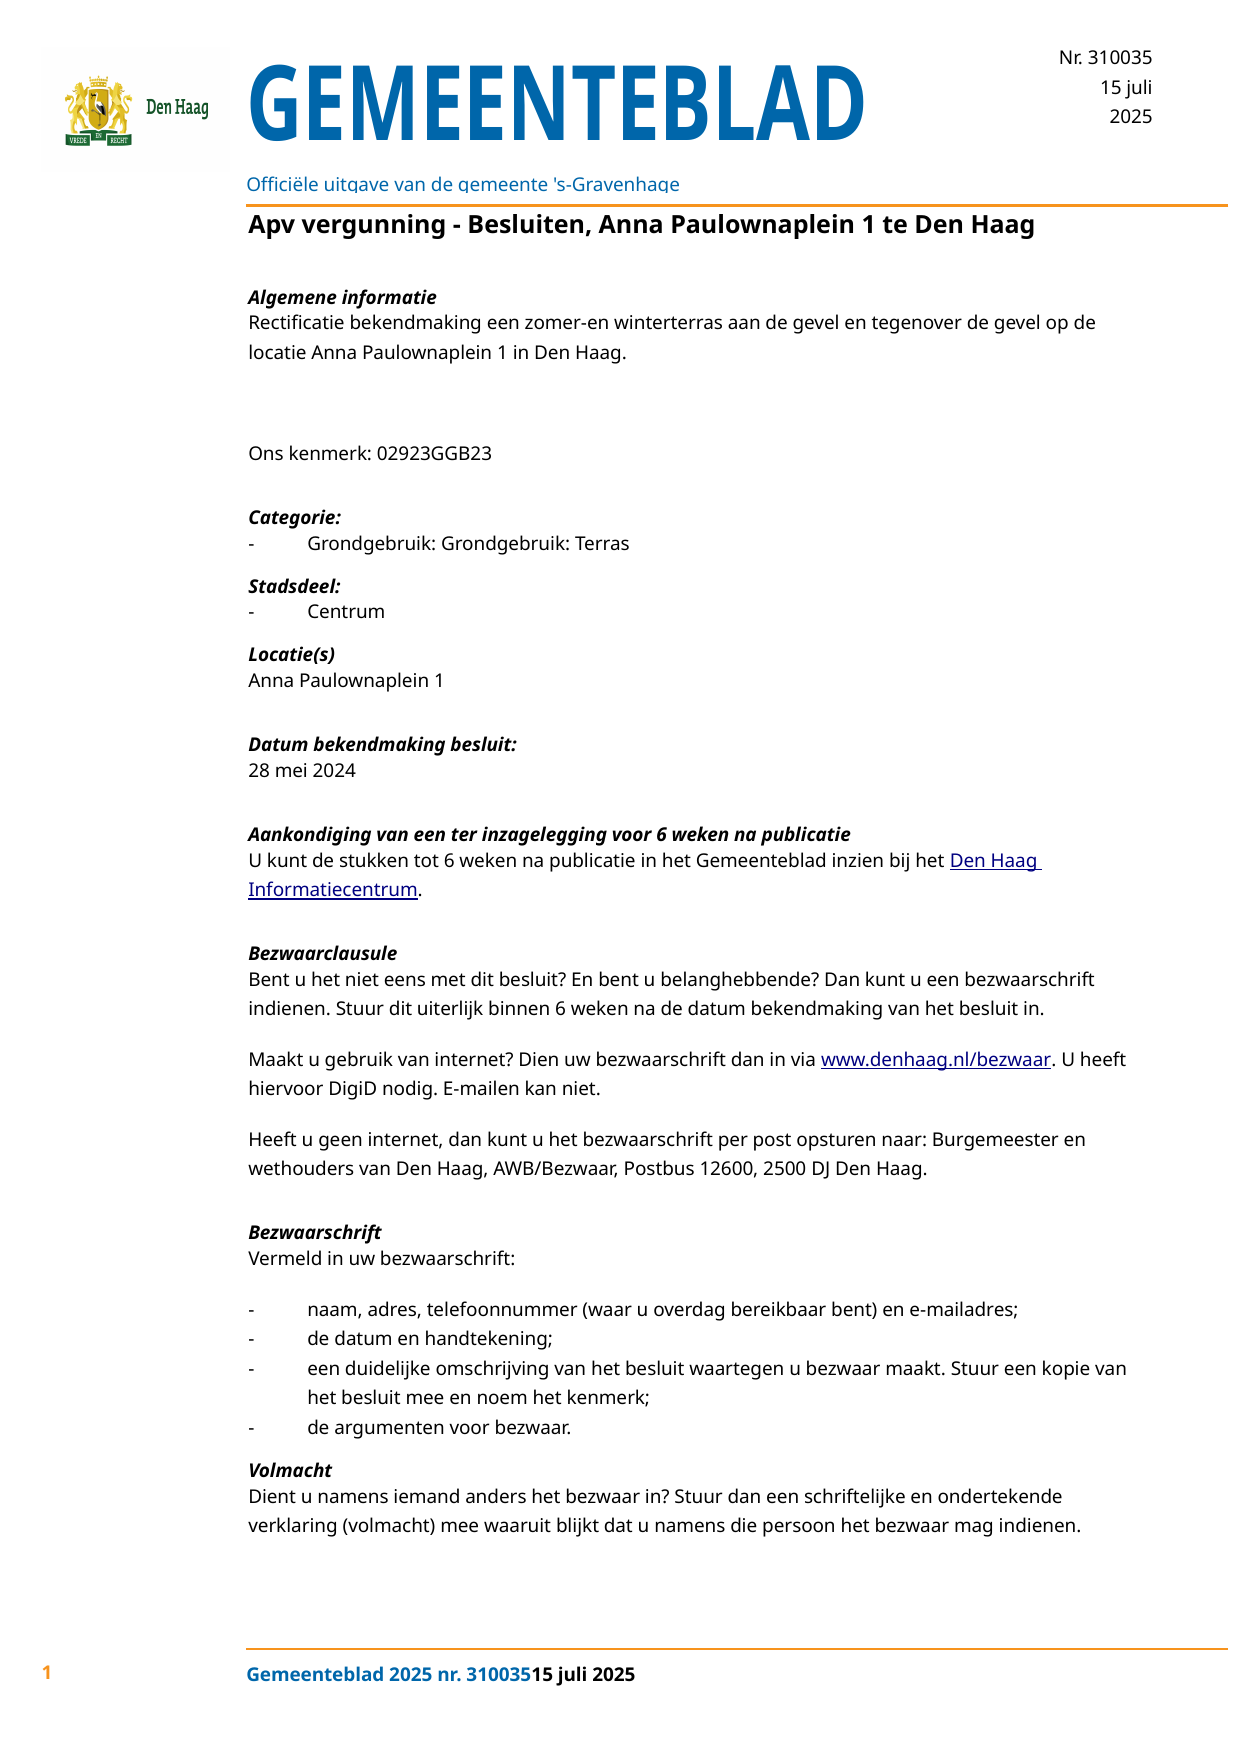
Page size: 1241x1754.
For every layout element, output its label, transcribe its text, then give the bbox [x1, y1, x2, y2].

text Heeft u geen internet, dan kunt u het bezwaarschrift per post opsturen naar: Burgemeester en wethouders van Den Haag, AWB/Bezwaar, Postbus 12600, 2500 DJ Den Haag. [248, 1126, 1152, 1181]
list Grondgebruik: Grondgebruik: Terras [248, 530, 1152, 555]
text Bezwaarschrift [248, 1219, 1152, 1245]
list een duidelijke omschrijving van het besluit waartegen u bezwaar maakt. Stuur een kopie van het besluit mee en noem het kenmerk; [248, 1355, 1152, 1410]
list de datum en handtekening; [248, 1325, 1152, 1351]
text Apv vergunning - Besluiten, Anna Paulownaplein 1 te Den Haag [248, 207, 1152, 241]
text Bent u het niet eens met dit besluit? En bent u belanghebbende? Dan kunt u een bezwaarschrift indienen. Stuur dit uiterlijk binnen 6 weken na de datum bekendmaking van het besluit in. [248, 966, 1152, 1021]
text Algemene informatie [248, 284, 1152, 309]
list de argumenten voor bezwaar. [248, 1414, 1152, 1440]
text Vermeld in uw bezwaarschrift: [248, 1245, 1152, 1271]
text Aankondiging van een ter inzagelegging voor 6 weken na publicatie [248, 821, 1152, 847]
text Datum bekendmaking besluit: [248, 731, 1152, 757]
text U kunt de stukken tot 6 weken na publicatie in het Gemeenteblad inzien bij het Den Haag Informatiecentrum. [248, 847, 1152, 902]
text Bezwaarclausule [248, 940, 1152, 966]
text Maakt u gebruik van internet? Dien uw bezwaarschrift dan in via www.denhaag.nl/bezwaar. U heeft hiervoor DigiD nodig. E-mailen kan niet. [248, 1046, 1152, 1101]
text Volmacht [248, 1457, 1152, 1483]
text Rectificatie bekendmaking een zomer-en winterterras aan de gevel en tegenover de gevel op de locatie Anna Paulownaplein 1 in Den Haag. [248, 309, 1152, 365]
picture [41, 47, 231, 172]
text Locatie(s) [248, 642, 1152, 667]
text Stadsdeel: [248, 573, 1152, 598]
text Categorie: [248, 504, 1152, 530]
text 28 mei 2024 [248, 757, 1152, 783]
text Anna Paulownaplein 1 [248, 667, 1152, 693]
list Centrum [248, 598, 1152, 624]
text Ons kenmerk: 02923GGB23 [248, 440, 1152, 466]
list naam, adres, telefoonnummer (waar u overdag bereikbaar bent) en e-mailadres; [248, 1296, 1152, 1321]
text Dient u namens iemand anders het bezwaar in? Stuur dan een schriftelijke en ondertekende verklaring (volmacht) mee waaruit blijkt dat u namens die persoon het bezwaar mag indienen. [248, 1483, 1152, 1538]
